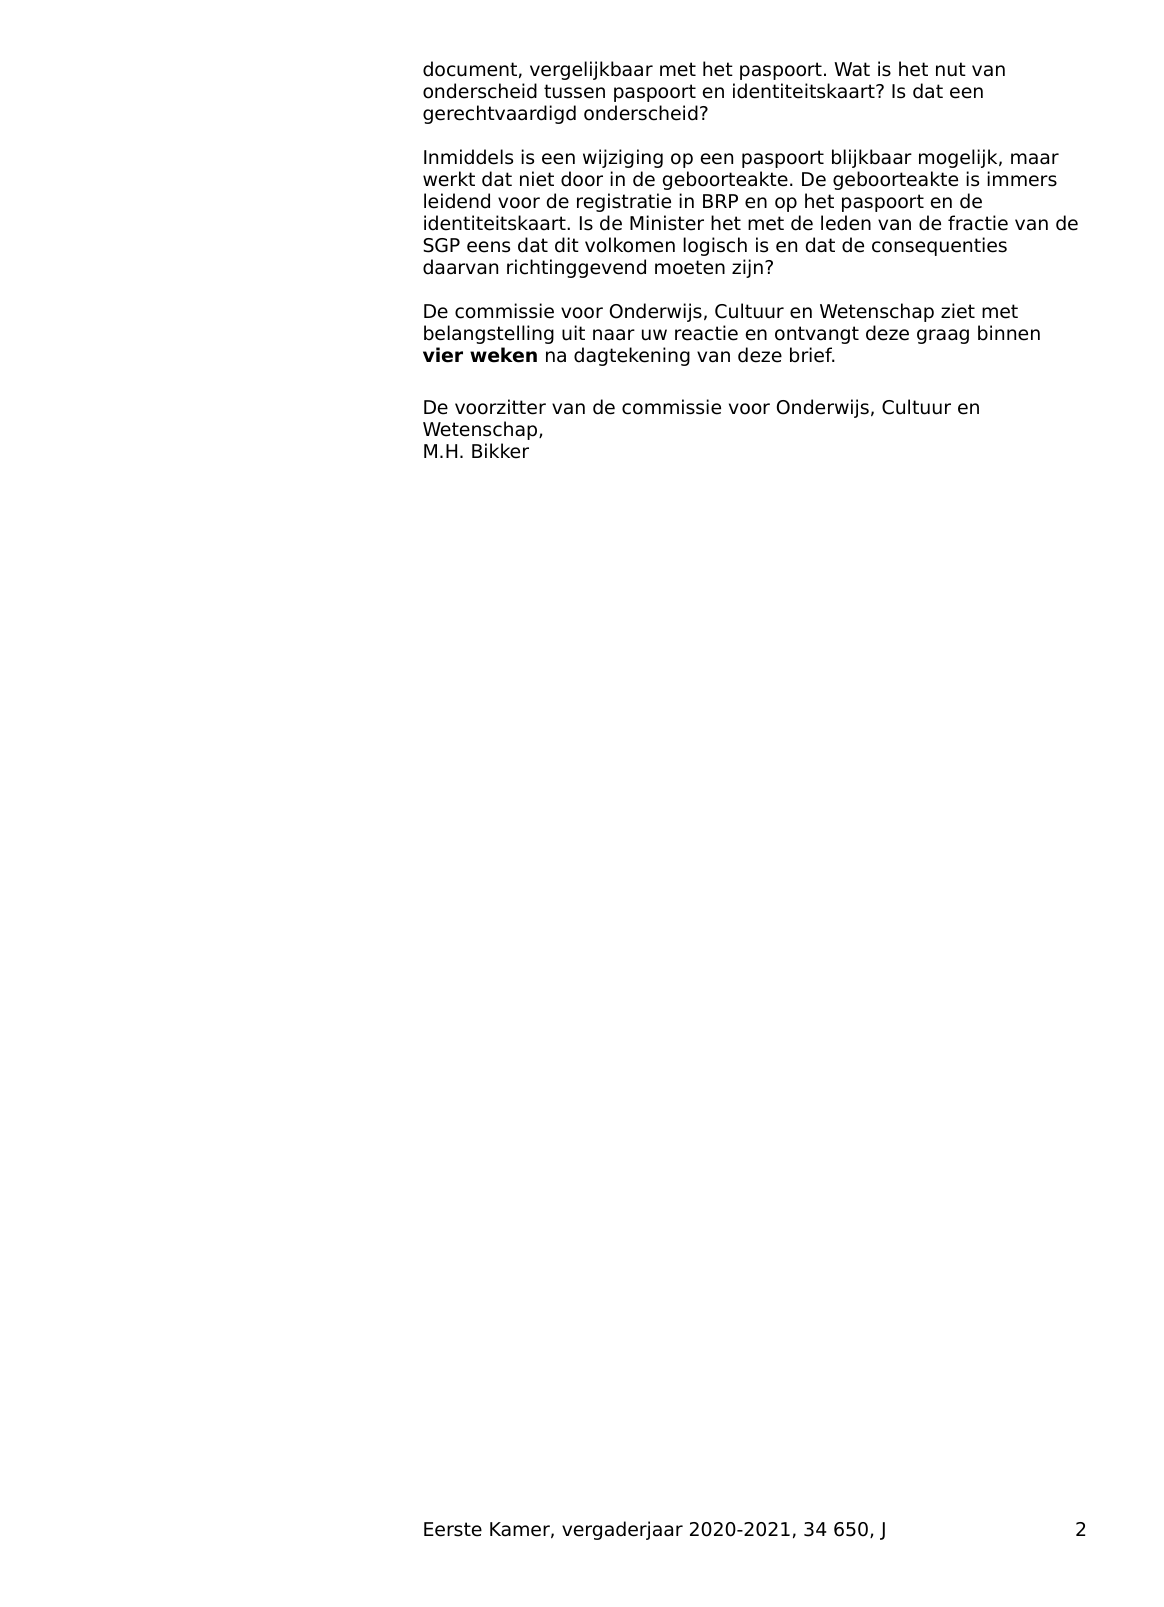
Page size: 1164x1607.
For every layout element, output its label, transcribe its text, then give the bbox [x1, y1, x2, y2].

text De voorzitter van de commissie voor Onderwijs, Cultuur en Wetenschap, M.H. Bikker [422, 397, 1087, 463]
text document, vergelijkbaar met het paspoort. Wat is het nut van onderscheid tussen paspoort en identiteitskaart? Is dat een gerechtvaardigd onderscheid? [422, 59, 1087, 125]
text De commissie voor Onderwijs, Cultuur en Wetenschap ziet met belangstelling uit naar uw reactie en ontvangt deze graag binnen vier weken na dagtekening van deze brief. [422, 301, 1087, 367]
text Inmiddels is een wijziging op een paspoort blijkbaar mogelijk, maar werkt dat niet door in de geboorteakte. De geboorteakte is immers leidend voor de registratie in BRP en op het paspoort en de identiteitskaart. Is de Minister het met de leden van de fractie van de SGP eens dat dit volkomen logisch is en dat de consequenties daarvan richtinggevend moeten zijn? [422, 147, 1087, 279]
